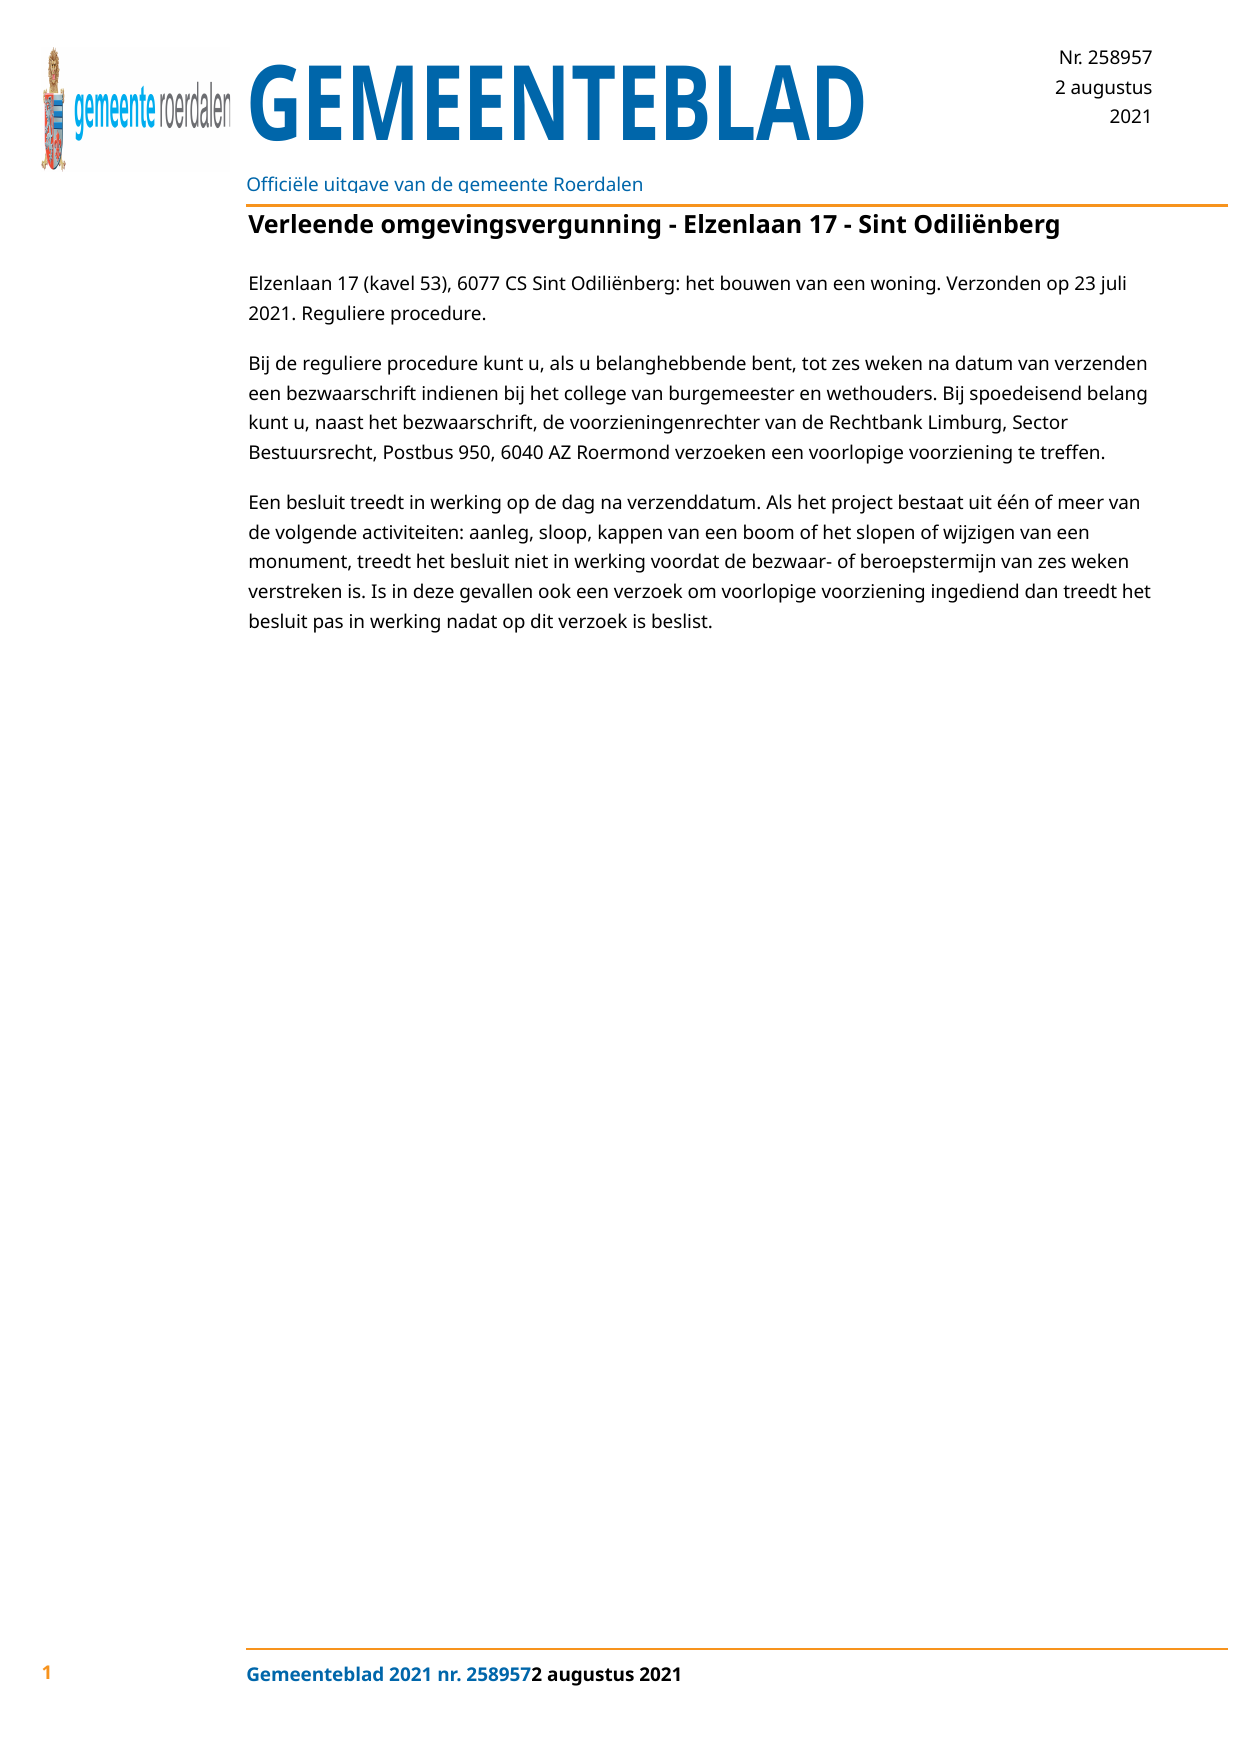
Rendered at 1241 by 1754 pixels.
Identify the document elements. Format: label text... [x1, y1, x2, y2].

text Elzenlaan 17 (kavel 53), 6077 CS Sint Odiliënberg: het bouwen van een woning. Verzonden op 23 juli 2021. Reguliere procedure. [248, 270, 1152, 326]
text Bij de reguliere procedure kunt u, als u belanghebbende bent, tot zes weken na datum van verzenden een bezwaarschrift indienen bij het college van burgemeester en wethouders. Bij spoedeisend belang kunt u, naast het bezwaarschrift, de voorzieningenrechter van de Rechtbank Limburg, Sector Bestuursrecht, Postbus 950, 6040 AZ Roermond verzoeken een voorlopige voorziening te treffen. [248, 350, 1152, 465]
text Een besluit treedt in werking op de dag na verzenddatum. Als het project bestaat uit één of meer van de volgende activiteiten: aanleg, sloop, kappen van een boom of het slopen of wijzigen van een monument, treedt het besluit niet in werking voordat de bezwaar- of beroepstermijn van zes weken verstreken is. Is in deze gevallen ook een verzoek om voorlopige voorziening ingediend dan treedt het besluit pas in werking nadat op dit verzoek is beslist. [248, 489, 1152, 633]
text Verleende omgevingsvergunning - Elzenlaan 17 - Sint Odiliënberg [248, 207, 1152, 241]
picture [41, 47, 231, 172]
